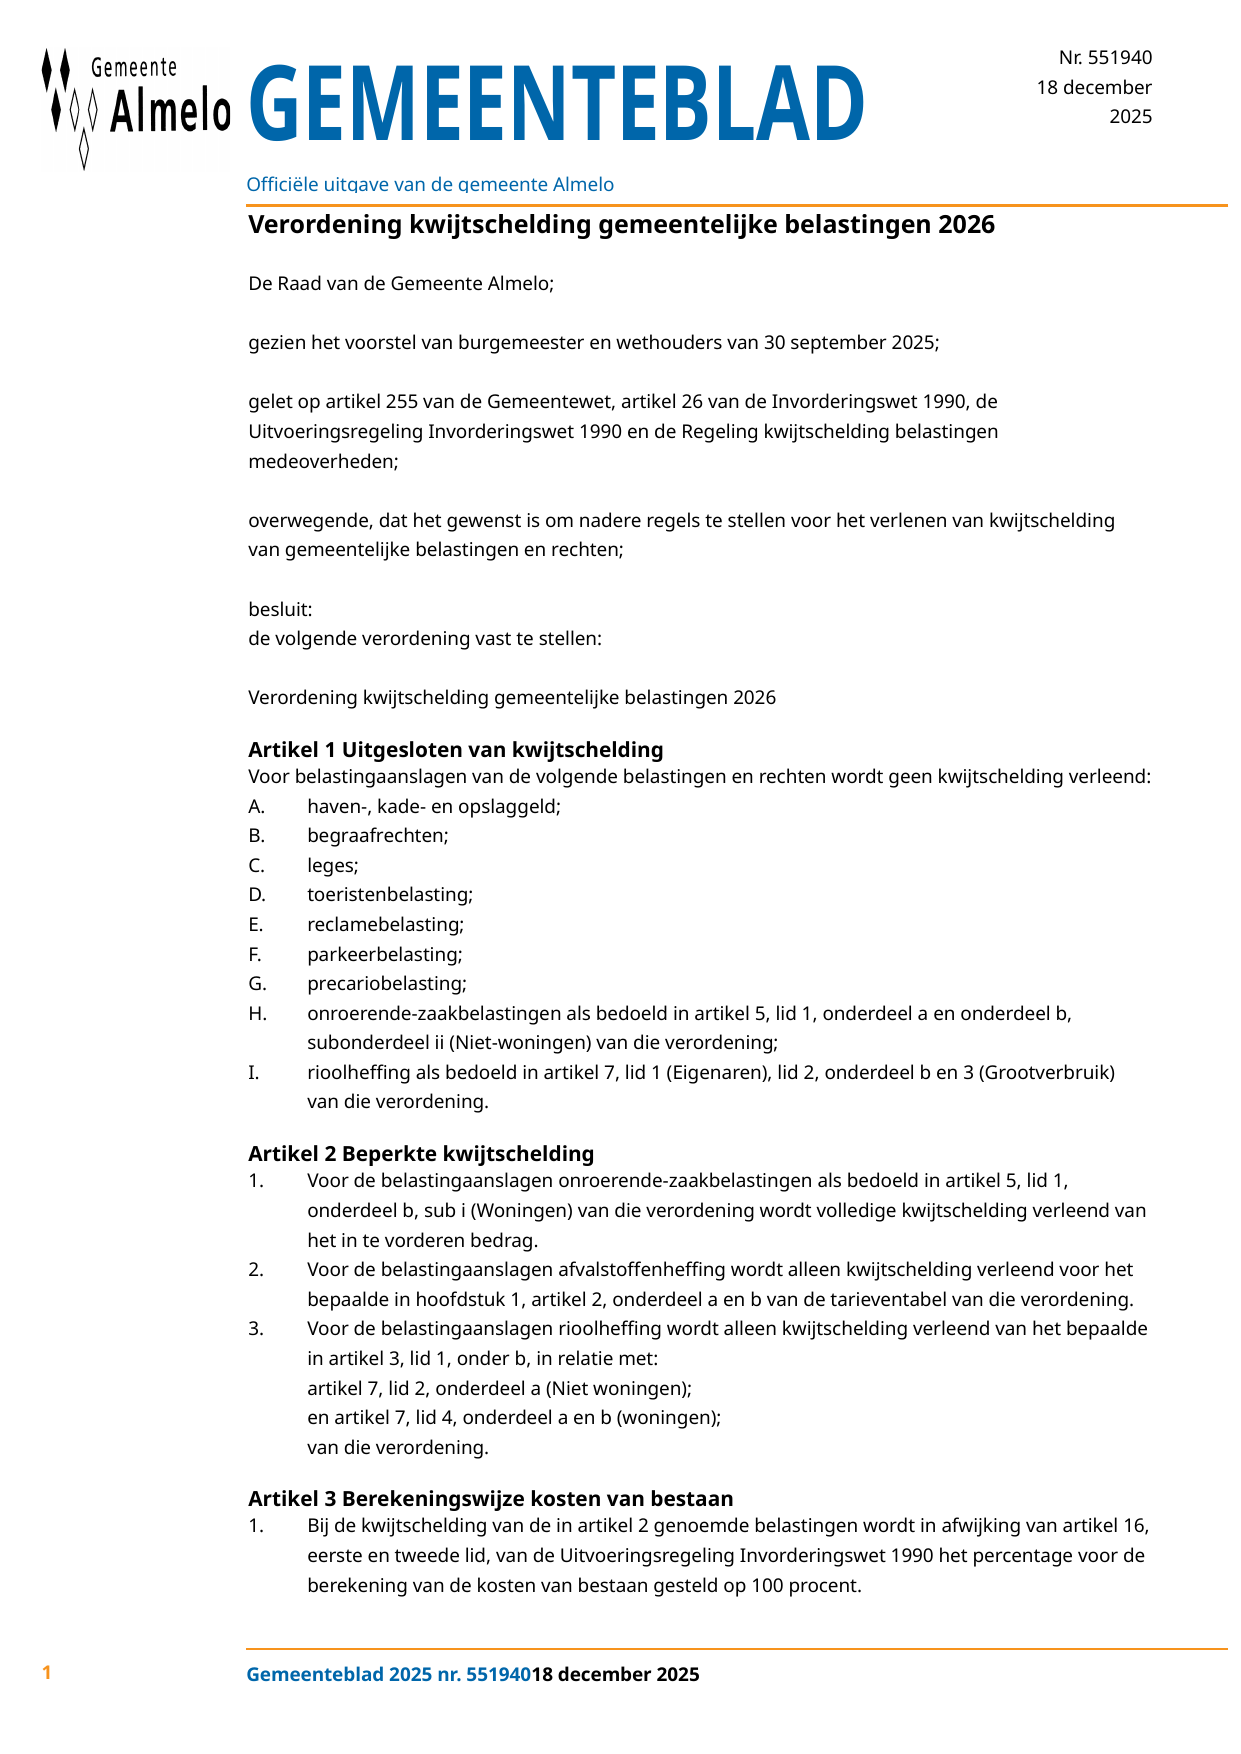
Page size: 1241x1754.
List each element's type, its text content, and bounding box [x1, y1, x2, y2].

text De Raad van de Gemeente Almelo; [248, 270, 1152, 296]
list Voor de belastingaanslagen rioolheffing wordt alleen kwijtschelding verleend van het bepaalde in artikel 3, lid 1, onder b, in relatie met: [248, 1316, 1152, 1371]
text besluit: [248, 596, 1152, 621]
list en artikel 7, lid 4, onderdeel a en b (woningen); [248, 1404, 1152, 1430]
text Artikel 1 Uitgesloten van kwijtschelding [248, 735, 1152, 763]
list toeristenbelasting; [248, 882, 1152, 907]
list Bij de kwijtschelding van de in artikel 2 genoemde belastingen wordt in afwijking van artikel 16, eerste en tweede lid, van de Uitvoeringsregeling Invorderingswet 1990 het percentage voor de berekening van de kosten van bestaan gesteld op 100 procent. [248, 1513, 1152, 1598]
list Voor de belastingaanslagen onroerende-zaakbelastingen als bedoeld in artikel 5, lid 1, onderdeel b, sub i (Woningen) van die verordening wordt volledige kwijtschelding verleend van het in te vorderen bedrag. [248, 1168, 1152, 1252]
list leges; [248, 852, 1152, 878]
text Verordening kwijtschelding gemeentelijke belastingen 2026 [248, 684, 1152, 710]
text Voor belastingaanslagen van de volgende belastingen en rechten wordt geen kwijtschelding verleend: [248, 763, 1152, 789]
list artikel 7, lid 2, onderdeel a (Niet woningen); [248, 1375, 1152, 1400]
list begraafrechten; [248, 822, 1152, 848]
list van die verordening. [248, 1434, 1152, 1459]
text gelet op artikel 255 van de Gemeentewet, artikel 26 van de Invorderingswet 1990, de Uitvoeringsregeling Invorderingswet 1990 en de Regeling kwijtschelding belastingen medeoverheden; [248, 389, 1152, 473]
text de volgende verordening vast te stellen: [248, 625, 1152, 651]
list rioolheffing als bedoeld in artikel 7, lid 1 (Eigenaren), lid 2, onderdeel b en 3 (Grootverbruik) van die verordening. [248, 1059, 1152, 1114]
text Artikel 2 Beperkte kwijtschelding [248, 1139, 1152, 1168]
text gezien het voorstel van burgemeester en wethouders van 30 september 2025; [248, 329, 1152, 355]
list parkeerbelasting; [248, 941, 1152, 967]
list reclamebelasting; [248, 911, 1152, 937]
text Verordening kwijtschelding gemeentelijke belastingen 2026 [248, 207, 1152, 241]
list Voor de belastingaanslagen afvalstoffenheffing wordt alleen kwijtschelding verleend voor het bepaalde in hoofdstuk 1, artikel 2, onderdeel a en b van de tarieventabel van die verordening. [248, 1256, 1152, 1312]
list onroerende-zaakbelastingen als bedoeld in artikel 5, lid 1, onderdeel a en onderdeel b, subonderdeel ii (Niet-woningen) van die verordening; [248, 1000, 1152, 1055]
list haven-, kade- en opslaggeld; [248, 793, 1152, 819]
text overwegende, dat het gewenst is om nadere regels te stellen voor het verlenen van kwijtschelding van gemeentelijke belastingen en rechten; [248, 507, 1152, 562]
list precariobelasting; [248, 970, 1152, 996]
picture [41, 47, 231, 172]
text Artikel 3 Berekeningswijze kosten van bestaan [248, 1484, 1152, 1513]
